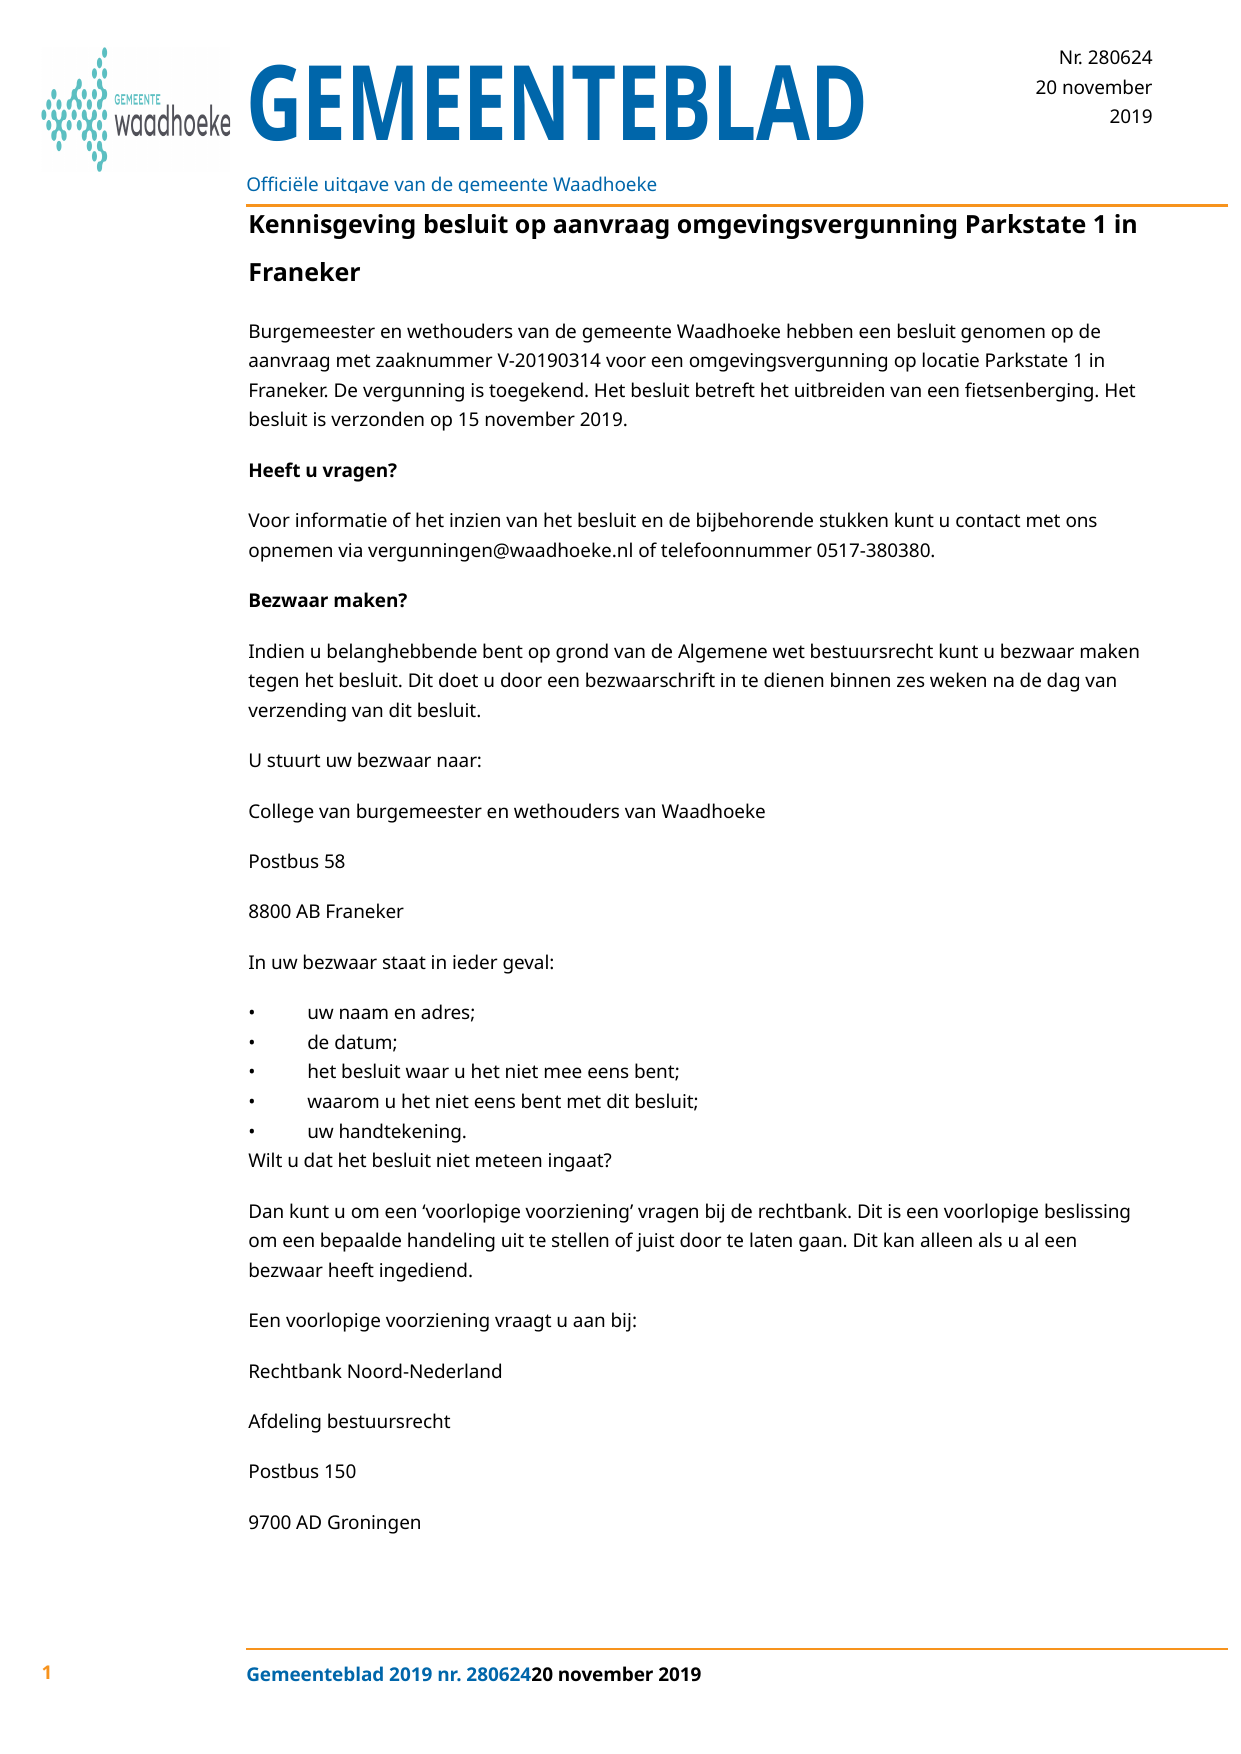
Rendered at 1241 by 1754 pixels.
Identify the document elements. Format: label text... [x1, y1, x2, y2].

text Indien u belanghebbende bent op grond van de Algemene wet bestuursrecht kunt u bezwaar maken tegen het besluit. Dit doet u door een bezwaarschrift in te dienen binnen zes weken na de dag van verzending van dit besluit. [248, 638, 1152, 723]
text Voor informatie of het inzien van het besluit en de bijbehorende stukken kunt u contact met ons opnemen via vergunningen@waadhoeke.nl of telefoonnummer 0517-380380. [248, 507, 1152, 563]
list de datum; [248, 1029, 1152, 1055]
list waarom u het niet eens bent met dit besluit; [248, 1088, 1152, 1114]
text Wilt u dat het besluit niet meteen ingaat? [248, 1147, 1152, 1173]
text Rechtbank Noord-Nederland [248, 1358, 1152, 1384]
text U stuurt uw bezwaar naar: [248, 747, 1152, 773]
text Postbus 58 [248, 848, 1152, 874]
text Burgemeester en wethouders van de gemeente Waadhoeke hebben een besluit genomen op de aanvraag met zaaknummer V-20190314 voor een omgevingsvergunning op locatie Parkstate 1 in Franeker. De vergunning is toegekend. Het besluit betreft het uitbreiden van een fietsenberging. Het besluit is verzonden op 15 november 2019. [248, 318, 1152, 432]
list uw naam en adres; [248, 999, 1152, 1025]
text 8800 AB Franeker [248, 899, 1152, 924]
text In uw bezwaar staat in ieder geval: [248, 949, 1152, 975]
text Postbus 150 [248, 1459, 1152, 1484]
text College van burgemeester en wethouders van Waadhoeke [248, 798, 1152, 824]
text 9700 AD Groningen [248, 1509, 1152, 1535]
list het besluit waar u het niet mee eens bent; [248, 1059, 1152, 1084]
list uw handtekening. [248, 1118, 1152, 1144]
text Dan kunt u om een ‘voorlopige voorziening’ vragen bij de rechtbank. Dit is een voorlopige beslissing om een bepaalde handeling uit te stellen of juist door te laten gaan. Dit kan alleen als u al een bezwaar heeft ingediend. [248, 1198, 1152, 1283]
picture [41, 47, 231, 172]
text Kennisgeving besluit op aanvraag omgevingsvergunning Parkstate 1 in Franeker [248, 207, 1152, 288]
text Afdeling bestuursrecht [248, 1408, 1152, 1434]
text Een voorlopige voorziening vraagt u aan bij: [248, 1307, 1152, 1333]
text Heeft u vragen? [248, 457, 1152, 483]
text Bezwaar maken? [248, 587, 1152, 613]
